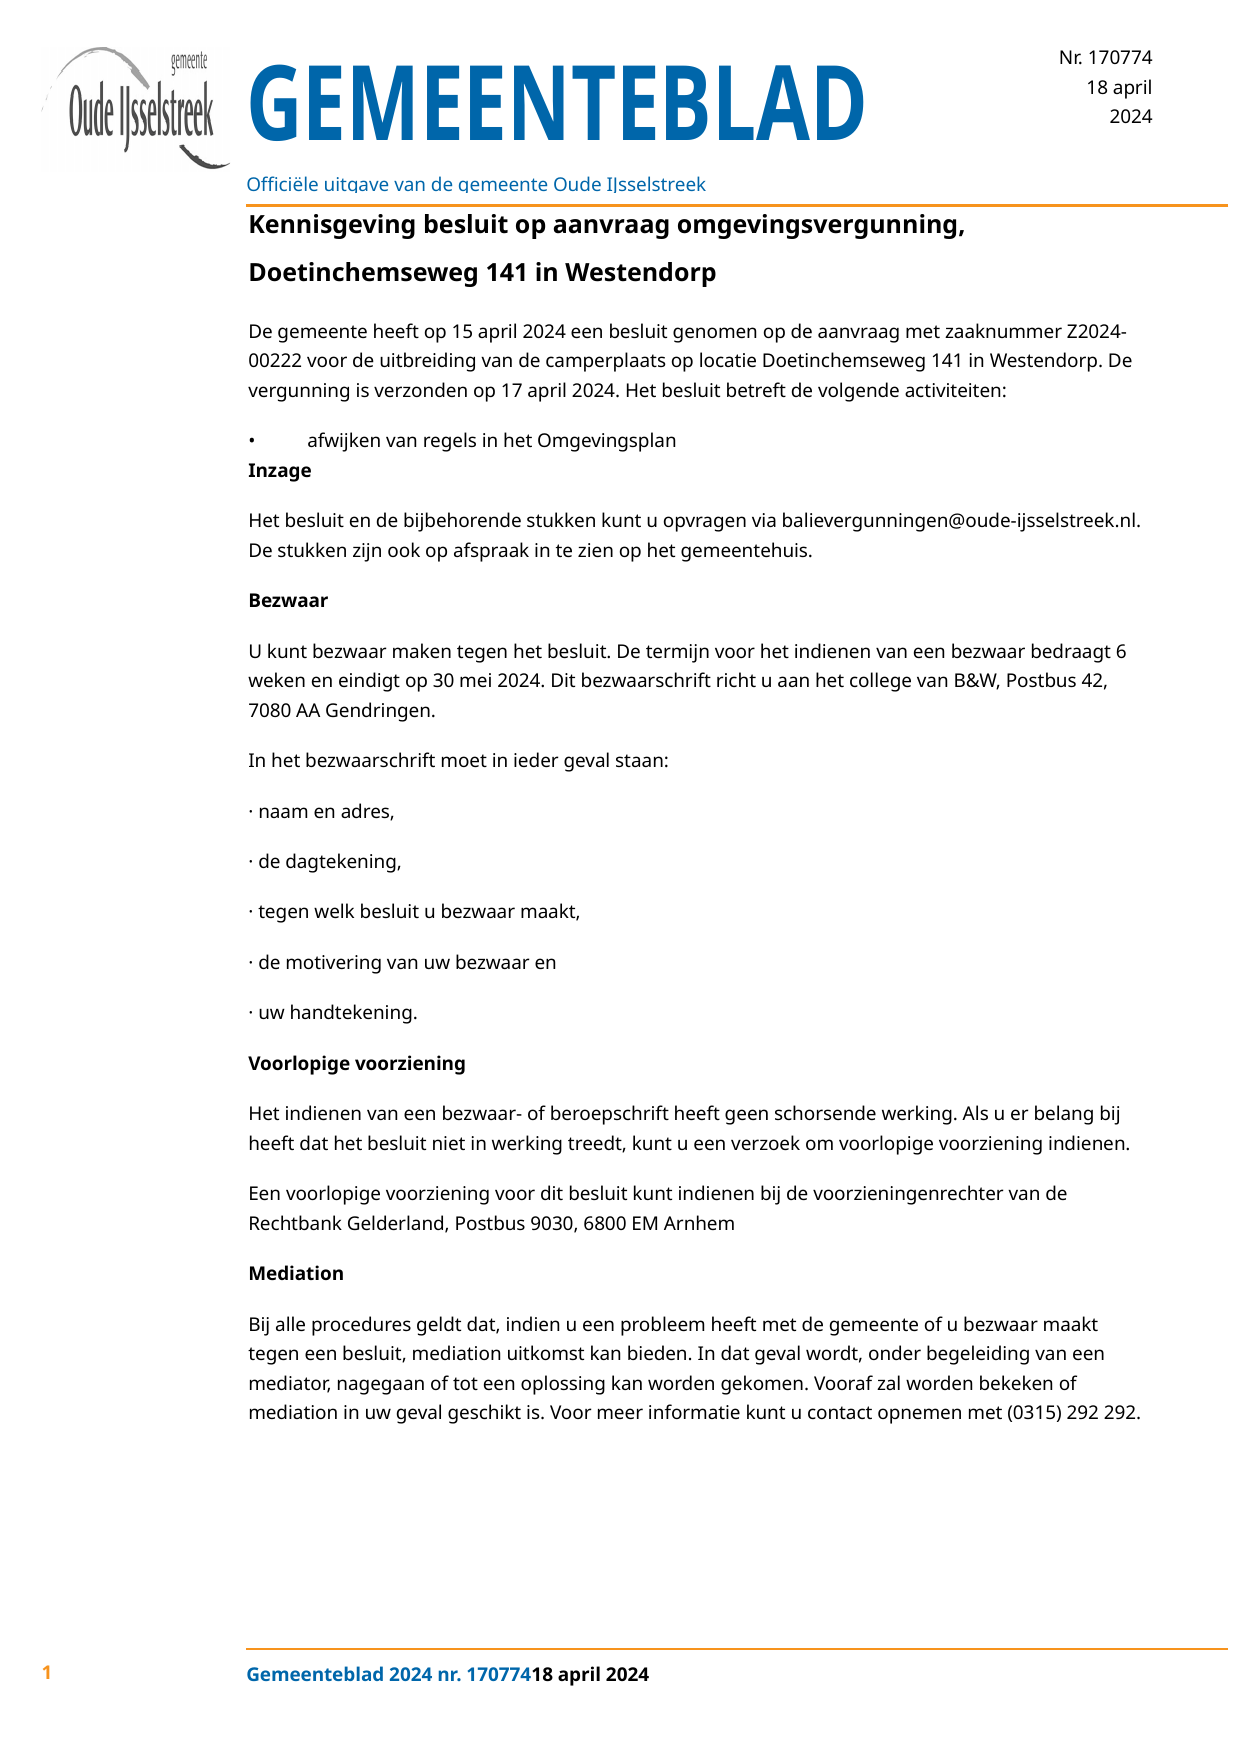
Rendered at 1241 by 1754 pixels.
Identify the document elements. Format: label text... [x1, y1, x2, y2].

text Voorlopige voorziening [248, 1050, 1152, 1076]
text · de dagtekening, [248, 848, 1152, 874]
text Het indienen van een bezwaar- of beroepschrift heeft geen schorsende werking. Als u er belang bij heeft dat het besluit niet in werking treedt, kunt u een verzoek om voorlopige voorziening indienen. [248, 1100, 1152, 1156]
list afwijken van regels in het Omgevingsplan [248, 427, 1152, 453]
text · uw handtekening. [248, 999, 1152, 1025]
text · naam en adres, [248, 798, 1152, 824]
text Bij alle procedures geldt dat, indien u een probleem heeft met de gemeente of u bezwaar maakt tegen een besluit, mediation uitkomst kan bieden. In dat geval wordt, onder begeleiding van een mediator, nagegaan of tot een oplossing kan worden gekomen. Vooraf zal worden bekeken of mediation in uw geval geschikt is. Voor meer informatie kunt u contact opnemen met (0315) 292 292. [248, 1311, 1152, 1425]
text Mediation [248, 1260, 1152, 1286]
text In het bezwaarschrift moet in ieder geval staan: [248, 747, 1152, 773]
text Kennisgeving besluit op aanvraag omgevingsvergunning, Doetinchemseweg 141 in Westendorp [248, 207, 1152, 288]
text Inzage [248, 457, 1152, 483]
text · de motivering van uw bezwaar en [248, 949, 1152, 975]
text · tegen welk besluit u bezwaar maakt, [248, 899, 1152, 924]
text De gemeente heeft op 15 april 2024 een besluit genomen op de aanvraag met zaaknummer Z2024-00222 voor de uitbreiding van de camperplaats op locatie Doetinchemseweg 141 in Westendorp. De vergunning is verzonden op 17 april 2024. Het besluit betreft de volgende activiteiten: [248, 318, 1152, 403]
text U kunt bezwaar maken tegen het besluit. De termijn voor het indienen van een bezwaar bedraagt 6 weken en eindigt op 30 mei 2024. Dit bezwaarschrift richt u aan het college van B&W, Postbus 42, 7080 AA Gendringen. [248, 638, 1152, 723]
text Bezwaar [248, 587, 1152, 613]
text Het besluit en de bijbehorende stukken kunt u opvragen via balievergunningen@oude-ijsselstreek.nl. De stukken zijn ook op afspraak in te zien op het gemeentehuis. [248, 507, 1152, 563]
picture [41, 47, 231, 172]
text Een voorlopige voorziening voor dit besluit kunt indienen bij de voorzieningenrechter van de Rechtbank Gelderland, Postbus 9030, 6800 EM Arnhem [248, 1180, 1152, 1236]
